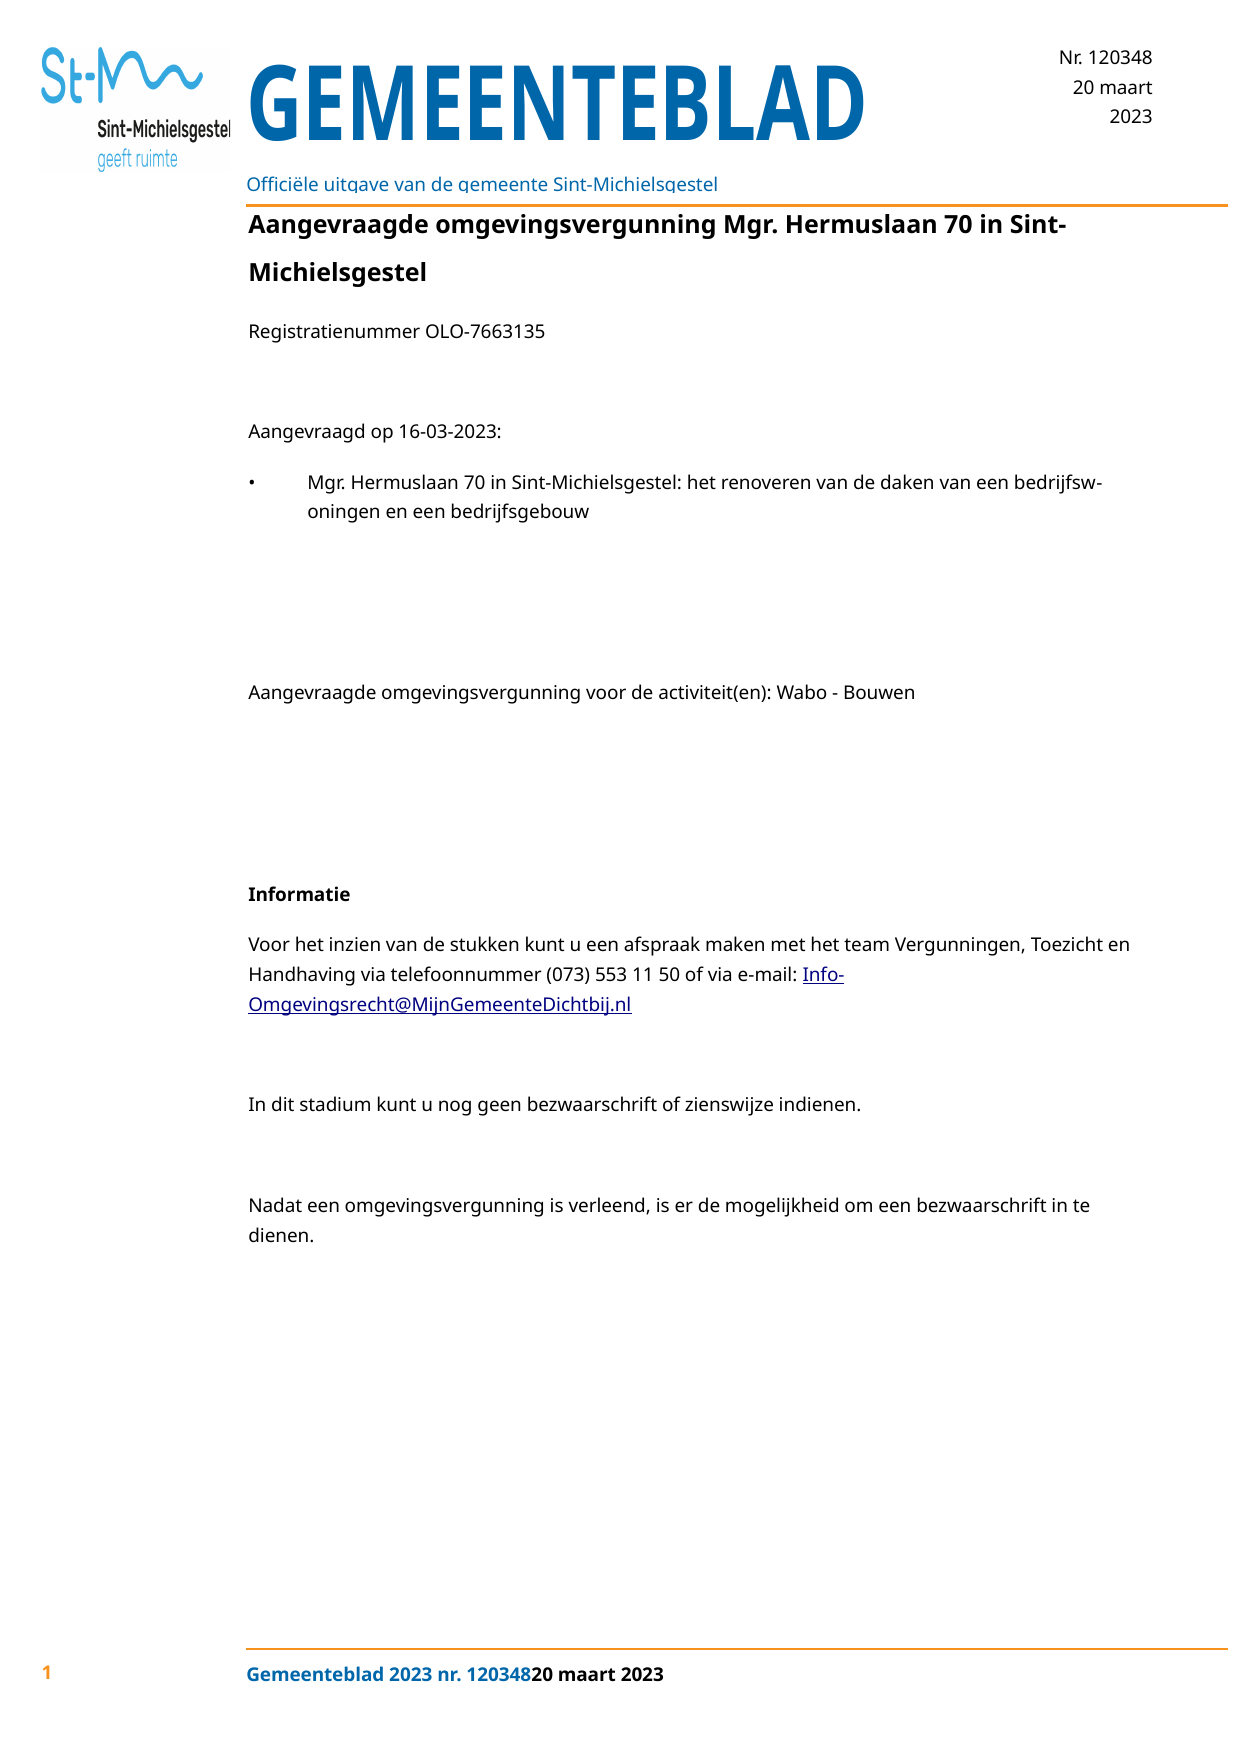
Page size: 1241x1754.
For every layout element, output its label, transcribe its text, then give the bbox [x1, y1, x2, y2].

list Mgr. Hermuslaan 70 in Sint-Michielsgestel: het renoveren van de daken van een bedrijfsw­oningen en een bedrijfsg­ebouw [248, 469, 1152, 524]
text Voor het inzien van de stukken kunt u een afspraak maken met het team Vergunningen, Toezicht en Handhaving via telefoonnummer (073) 553 11 50 of via e-mail: Info-Omgevingsrecht@MijnGemeenteDichtbij.nl [248, 932, 1152, 1017]
text Nadat een omgevingsvergunning is verleend, is er de mogelijkheid om een bezwaarschrift in te dienen. [248, 1192, 1152, 1248]
text Aangevraagd op 16-03-2023: [248, 419, 1152, 444]
picture [41, 47, 231, 172]
text Registratienummer OLO-7663135 [248, 318, 1152, 344]
text In dit stadium kunt u nog geen bezwaarschrift of zienswijze indienen. [248, 1092, 1152, 1117]
text Aangevraagde omgevingsvergunning Mgr. Hermuslaan 70 in Sint-Michielsgestel [248, 207, 1152, 288]
text Informatie [248, 881, 1152, 907]
text Aangevraagde omgevingsvergunning voor de activiteit(en): Wabo - Bouwen [248, 679, 1152, 705]
